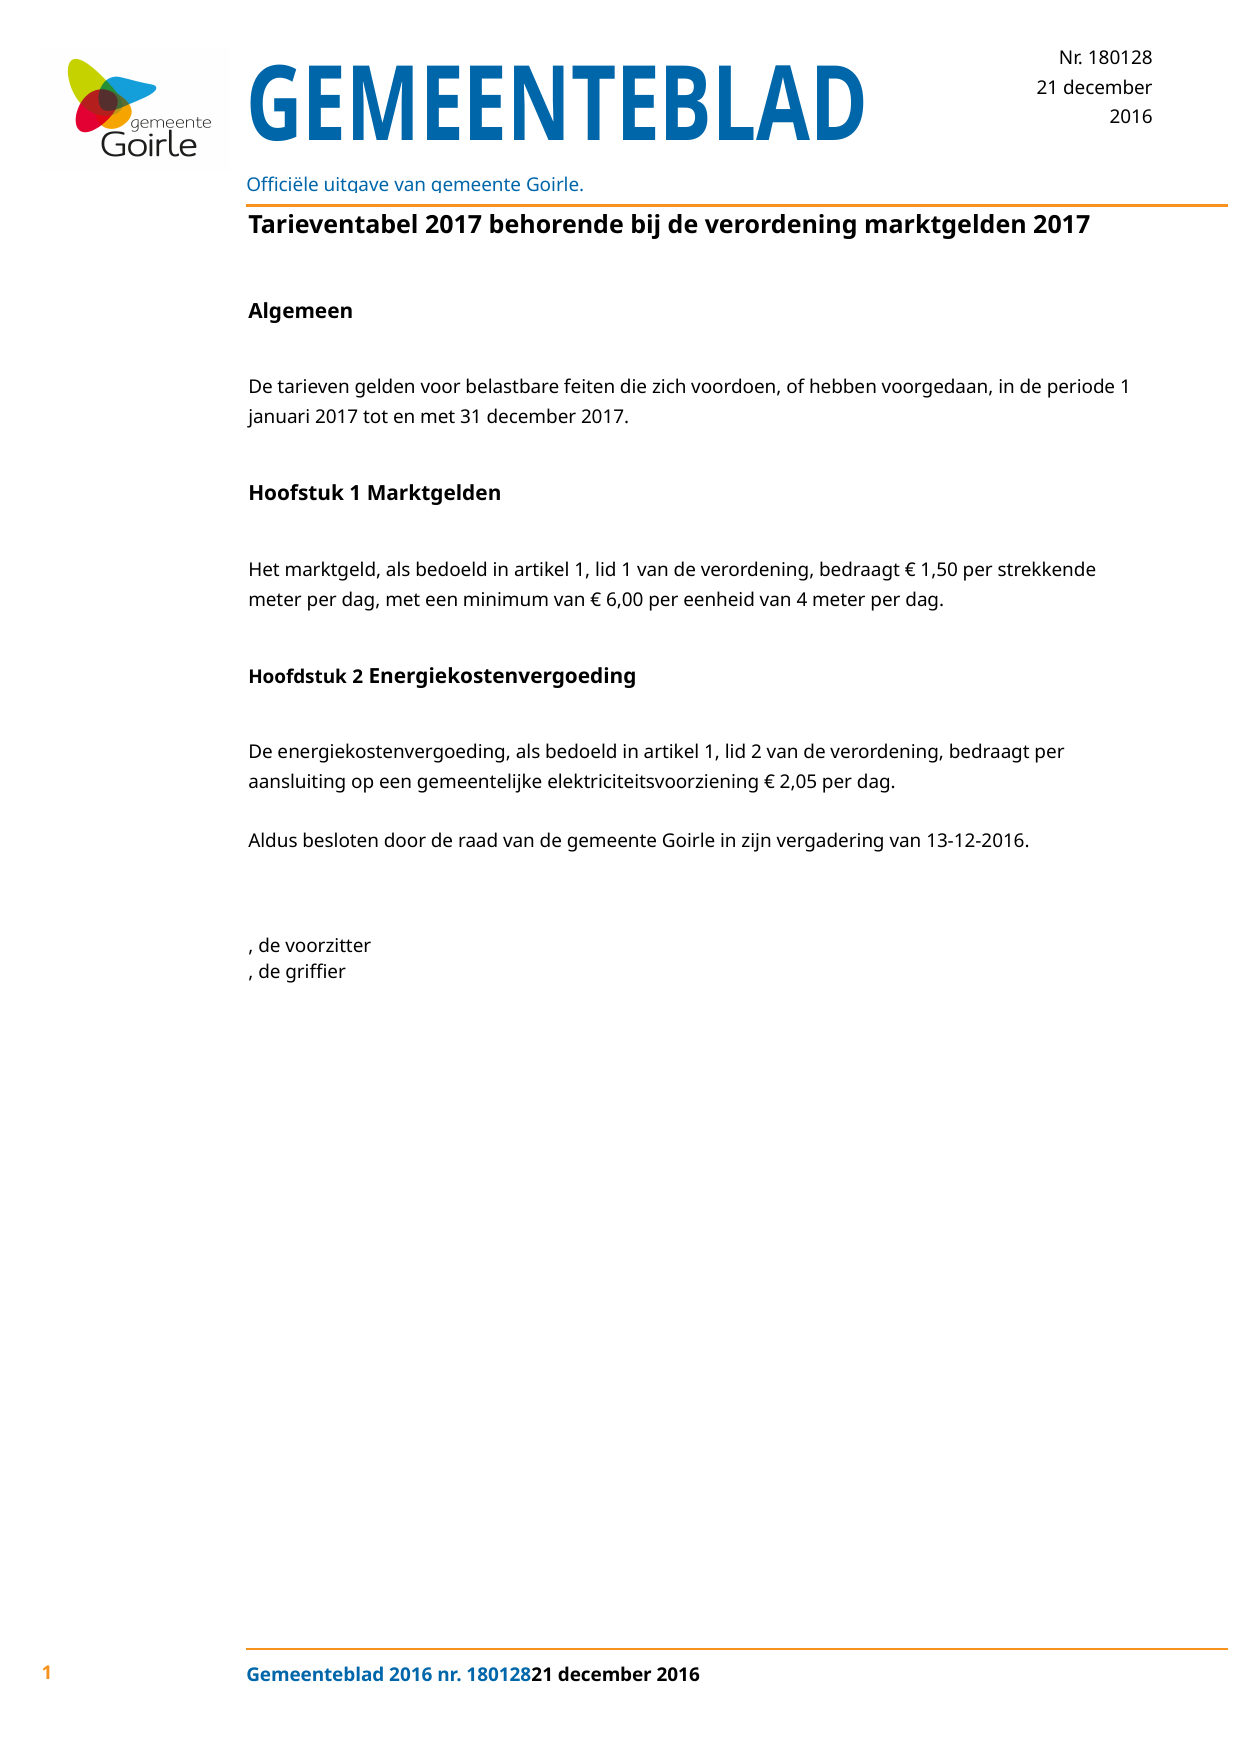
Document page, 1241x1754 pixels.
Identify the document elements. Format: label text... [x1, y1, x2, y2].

text De energiekostenvergoeding, als bedoeld in artikel 1, lid 2 van de verordening, bedraagt per aansluiting op een gemeentelijke elektriciteitsvoorziening € 2,05 per dag. [248, 739, 1152, 794]
picture [41, 47, 231, 172]
text Aldus besloten door de raad van de gemeente Goirle in zijn vergadering van 13-12-2016. [248, 827, 1152, 853]
text , de griffier [248, 958, 1152, 984]
text Hoofstuk 1 Marktgelden [248, 478, 1152, 507]
text Het marktgeld, als bedoeld in artikel 1, lid 1 van de verordening, bedraagt € 1,50 per strekkende meter per dag, met een minimum van € 6,00 per eenheid van 4 meter per dag. [248, 556, 1152, 612]
text Tarieventabel 2017 behorende bij de verordening marktgelden 2017 [248, 207, 1152, 241]
text Hoofdstuk 2 Energiekostenvergoeding [248, 661, 1152, 689]
text , de voorzitter [248, 932, 1152, 958]
text Algemeen [248, 296, 1152, 324]
text De tarieven gelden voor belastbare feiten die zich voordoen, of hebben voorgedaan, in de periode 1 januari 2017 tot en met 31 december 2017. [248, 374, 1152, 429]
